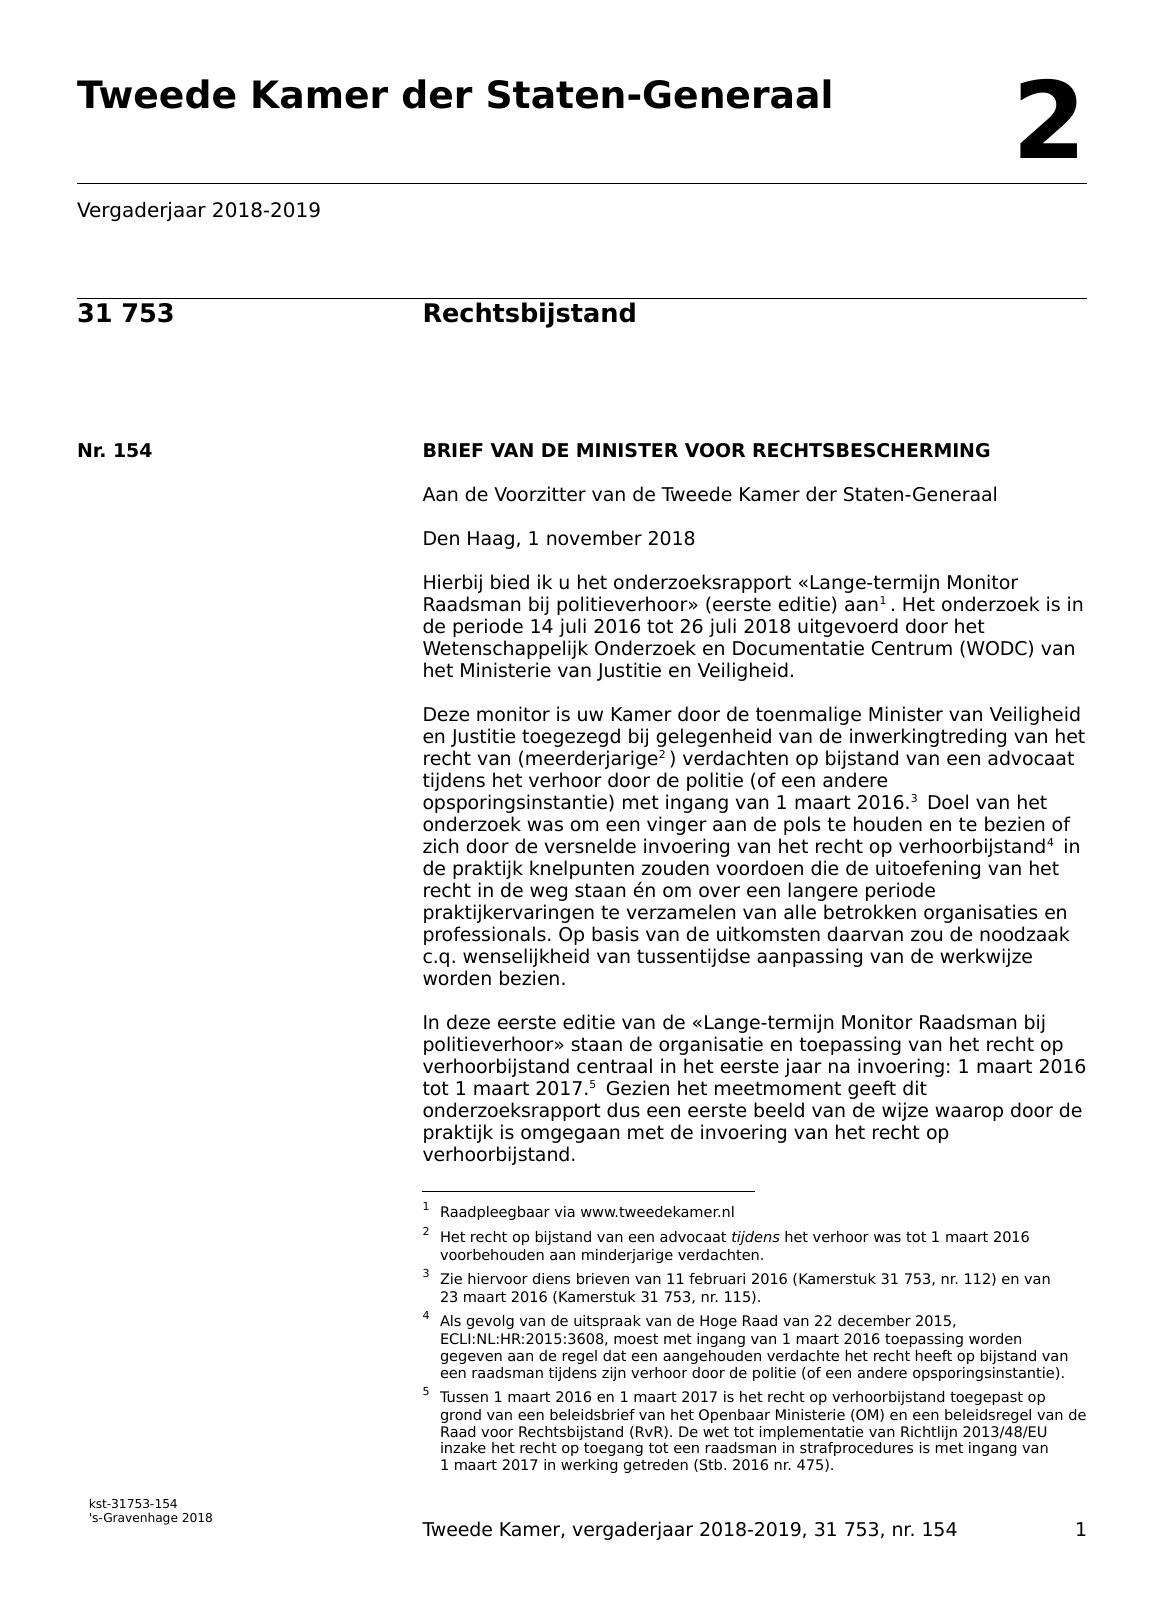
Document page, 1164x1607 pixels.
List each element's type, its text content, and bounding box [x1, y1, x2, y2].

text Zie hiervoor diens brieven van 11 februari 2016 (Kamerstuk 31 753, nr. 112) en van 23 maart 2016 (Kamerstuk 31 753, nr. 115). [422, 1267, 1087, 1306]
text Hierbij bied ik u het onderzoeksrapport «Lange-termijn Monitor Raadsman bij politieverhoor» (eerste editie) aan. Het onderzoek is in de periode 14 juli 2016 tot 26 juli 2018 uitgevoerd door het Wetenschappelijk Onderzoek en Documentatie Centrum (WODC) van het Ministerie van Justitie en Veiligheid. [422, 572, 1087, 682]
table_cell Vergaderjaar 2018-2019 [77, 184, 1087, 298]
subtitle 31 753 Rechtsbijstand [77, 299, 1087, 329]
text 's-Gravenhage 2018 [88, 1511, 323, 1525]
text Het recht op bijstand van een advocaat tijdens het verhoor was tot 1 maart 2016 voorbehouden aan minderjarige verdachten. [422, 1225, 1087, 1264]
text Aan de Voorzitter van de Tweede Kamer der Staten-Generaal [422, 484, 1087, 506]
table_header 2 [886, 59, 1087, 183]
text Deze monitor is uw Kamer door de toenmalige Minister van Veiligheid en Justitie toegezegd bij gelegenheid van de inwerkingtreding van het recht van (meerderjarige) verdachten op bijstand van een advocaat tijdens het verhoor door de politie (of een andere opsporingsinstantie) met ingang van 1 maart 2016. Doel van het onderzoek was om een vinger aan de pols te houden en te bezien of zich door de versnelde invoering van het recht op verhoorbijstand in de praktijk knelpunten zouden voordoen die de uitoefening van het recht in de weg staan én om over een langere periode praktijkervaringen te verzamelen van alle betrokken organisaties en professionals. Op basis van de uitkomsten daarvan zou de noodzaak c.q. wenselijkheid van tussentijdse aanpassing van de werkwijze worden bezien. [422, 704, 1087, 990]
text kst-31753-154 [88, 1497, 323, 1511]
text Den Haag, 1 november 2018 [422, 528, 1087, 550]
text In deze eerste editie van de «Lange-termijn Monitor Raadsman bij politieverhoor» staan de organisatie en toepassing van het recht op verhoorbijstand centraal in het eerste jaar na invoering: 1 maart 2016 tot 1 maart 2017. Gezien het meetmoment geeft dit onderzoeksrapport dus een eerste beeld van de wijze waarop door de praktijk is omgegaan met de invoering van het recht op verhoorbijstand. [422, 1012, 1087, 1166]
text Tussen 1 maart 2016 en 1 maart 2017 is het recht op verhoorbijstand toegepast op grond van een beleidsbrief van het Openbaar Ministerie (OM) en een beleidsregel van de Raad voor Rechtsbijstand (RvR). De wet tot implementatie van Richtlijn 2013/48/EU inzake het recht op toegang tot een raadsman in strafprocedures is met ingang van 1 maart 2017 in werking getreden (Stb. 2016 nr. 475). [422, 1385, 1087, 1474]
subtitle Nr. 154 BRIEF VAN DE MINISTER VOOR RECHTSBESCHERMING [77, 440, 1087, 462]
table_header Tweede Kamer der Staten-Generaal [77, 59, 886, 183]
text Raadpleegbaar via www.tweedekamer.nl [422, 1200, 1087, 1222]
text Als gevolg van de uitspraak van de Hoge Raad van 22 december 2015, ECLI:NL:HR:2015:3608, moest met ingang van 1 maart 2016 toepassing worden gegeven aan de regel dat een aangehouden verdachte het recht heeft op bijstand van een raadsman tijdens zijn verhoor door de politie (of een andere opsporingsinstantie). [422, 1309, 1087, 1382]
